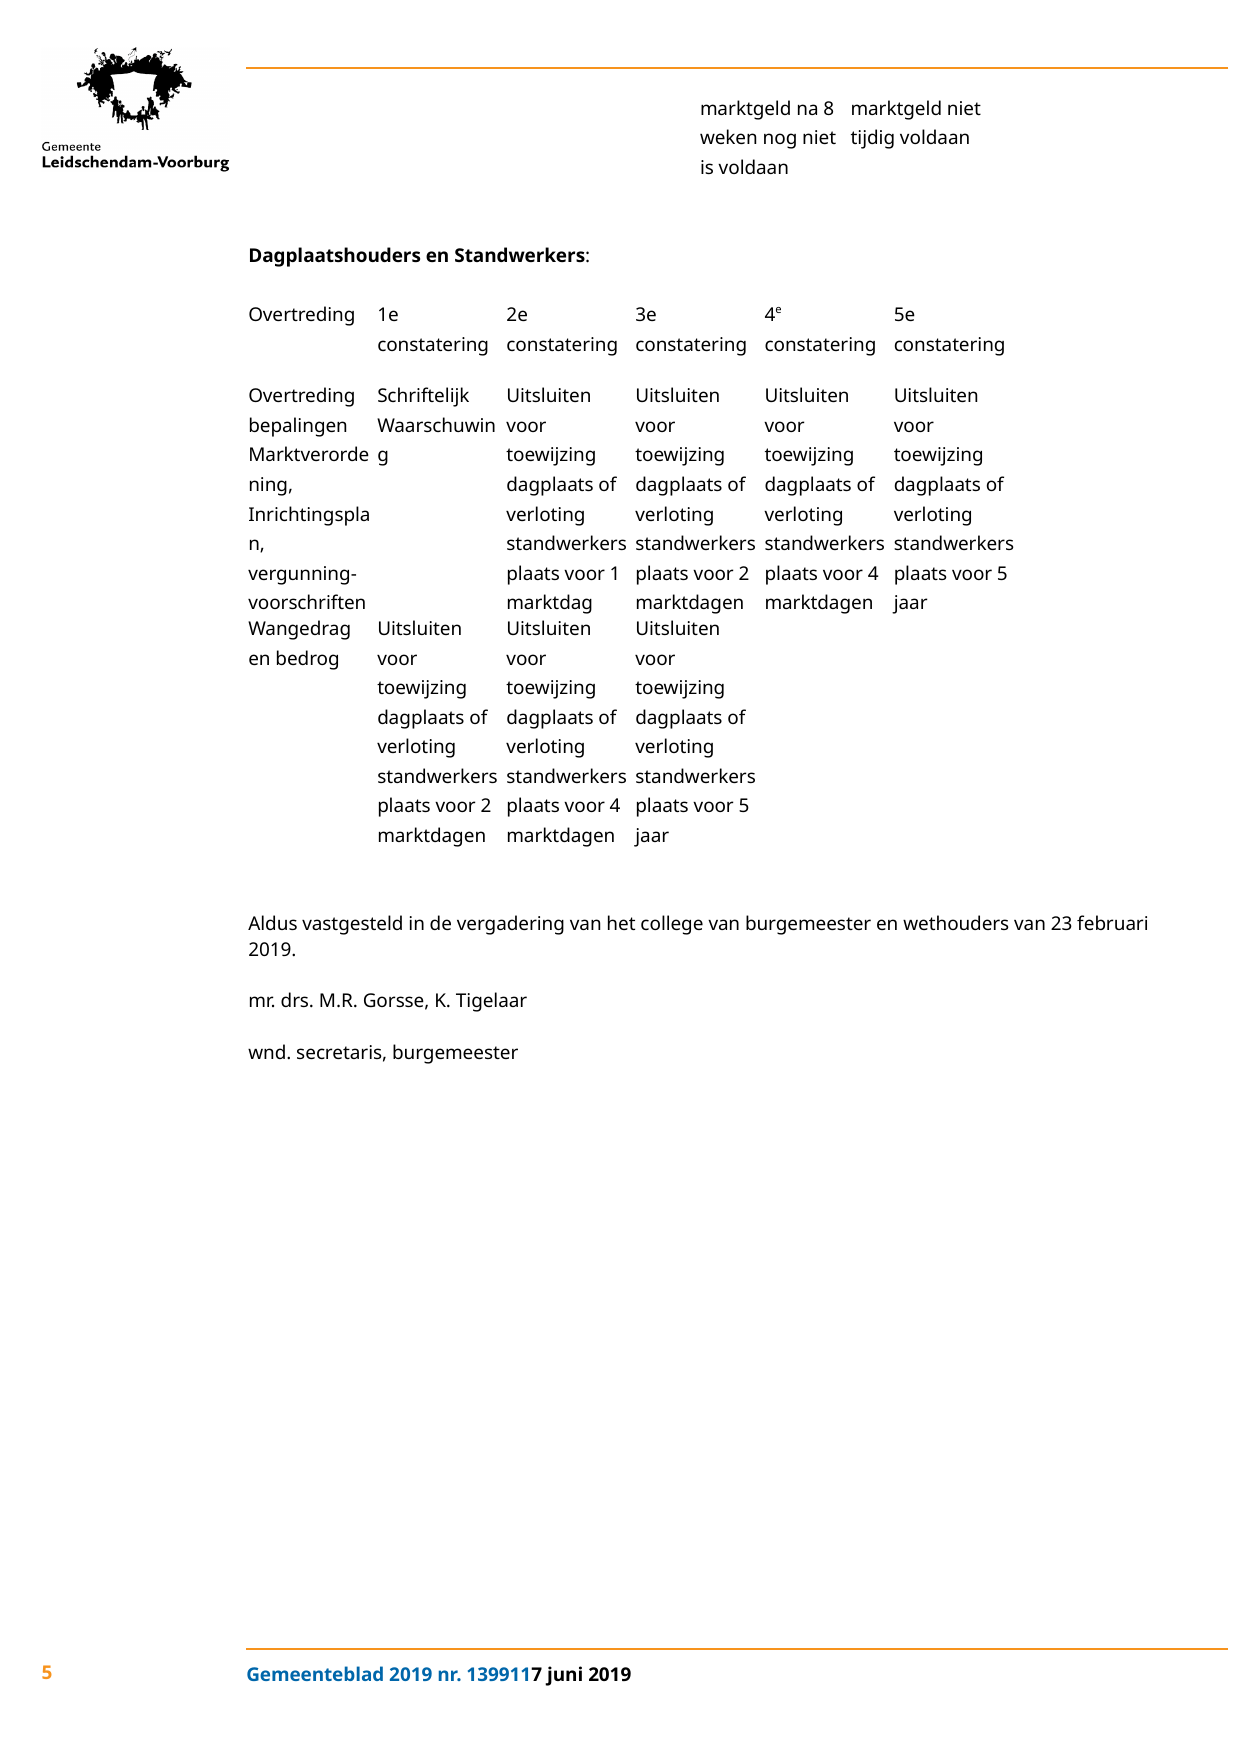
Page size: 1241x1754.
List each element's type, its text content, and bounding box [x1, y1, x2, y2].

table_cell [1001, 95, 1152, 180]
table_cell marktgeld niet tijdig voldaan [850, 95, 1001, 180]
table_cell [377, 357, 506, 382]
table_header 1e constatering [377, 301, 506, 357]
picture [41, 47, 231, 172]
table_cell Uitsluiten voor toewijzing dagplaats of verloting standwerkersplaats voor 5 jaar [894, 383, 1022, 615]
table_header Overtreding [248, 301, 377, 357]
text wnd. secretaris, burgemeester [248, 1039, 1152, 1065]
table_header 5e constatering [894, 301, 1022, 357]
table_cell Uitsluiten voor toewijzing dagplaats of verloting standwerkersplaats voor 1 marktdag [506, 383, 635, 615]
table_header 3e constatering [635, 301, 764, 357]
table_cell Uitsluiten voor toewijzing dagplaats of verloting standwerkersplaats voor 2 marktdagen [635, 383, 764, 615]
table_cell marktgeld na 8 weken nog niet is voldaan [700, 95, 850, 180]
table_cell [248, 357, 377, 382]
table_cell Wangedrag en bedrog [248, 615, 377, 848]
table_header 2e constatering [506, 301, 635, 357]
table_cell [248, 95, 398, 180]
table_cell Uitsluiten voor toewijzing dagplaats of verloting standwerkersplaats voor 2 marktdagen [377, 615, 506, 848]
table_cell Uitsluiten voor toewijzing dagplaats of verloting standwerkersplaats voor 4 marktdagen [764, 383, 893, 615]
table_cell Uitsluiten voor toewijzing dagplaats of verloting standwerkersplaats voor 5 jaar [635, 615, 764, 848]
table_cell [399, 95, 549, 180]
text Aldus vastgesteld in de vergadering van het college van burgemeester en wethouders van 23 februari 2019. [248, 910, 1152, 962]
table_header 4e constatering [764, 301, 893, 357]
table_cell [549, 95, 700, 180]
table_cell [635, 357, 764, 382]
table_cell [894, 357, 1022, 382]
table_cell [764, 357, 893, 382]
table_cell Overtreding bepalingen Marktverordening, Inrichtingsplan, vergunning-voorschriften [248, 383, 377, 615]
table_cell Uitsluiten voor toewijzing dagplaats of verloting standwerkersplaats voor 4 marktdagen [506, 615, 635, 848]
table_header [1023, 301, 1152, 357]
table_cell Schriftelijk Waarschuwing [377, 383, 506, 615]
table_cell [894, 615, 1022, 848]
text mr. drs. M.R. Gorsse, K. Tigelaar [248, 988, 1152, 1013]
table_cell [764, 615, 893, 848]
text Dagplaatshouders en Standwerkers: [248, 242, 1152, 268]
table_cell [506, 357, 635, 382]
